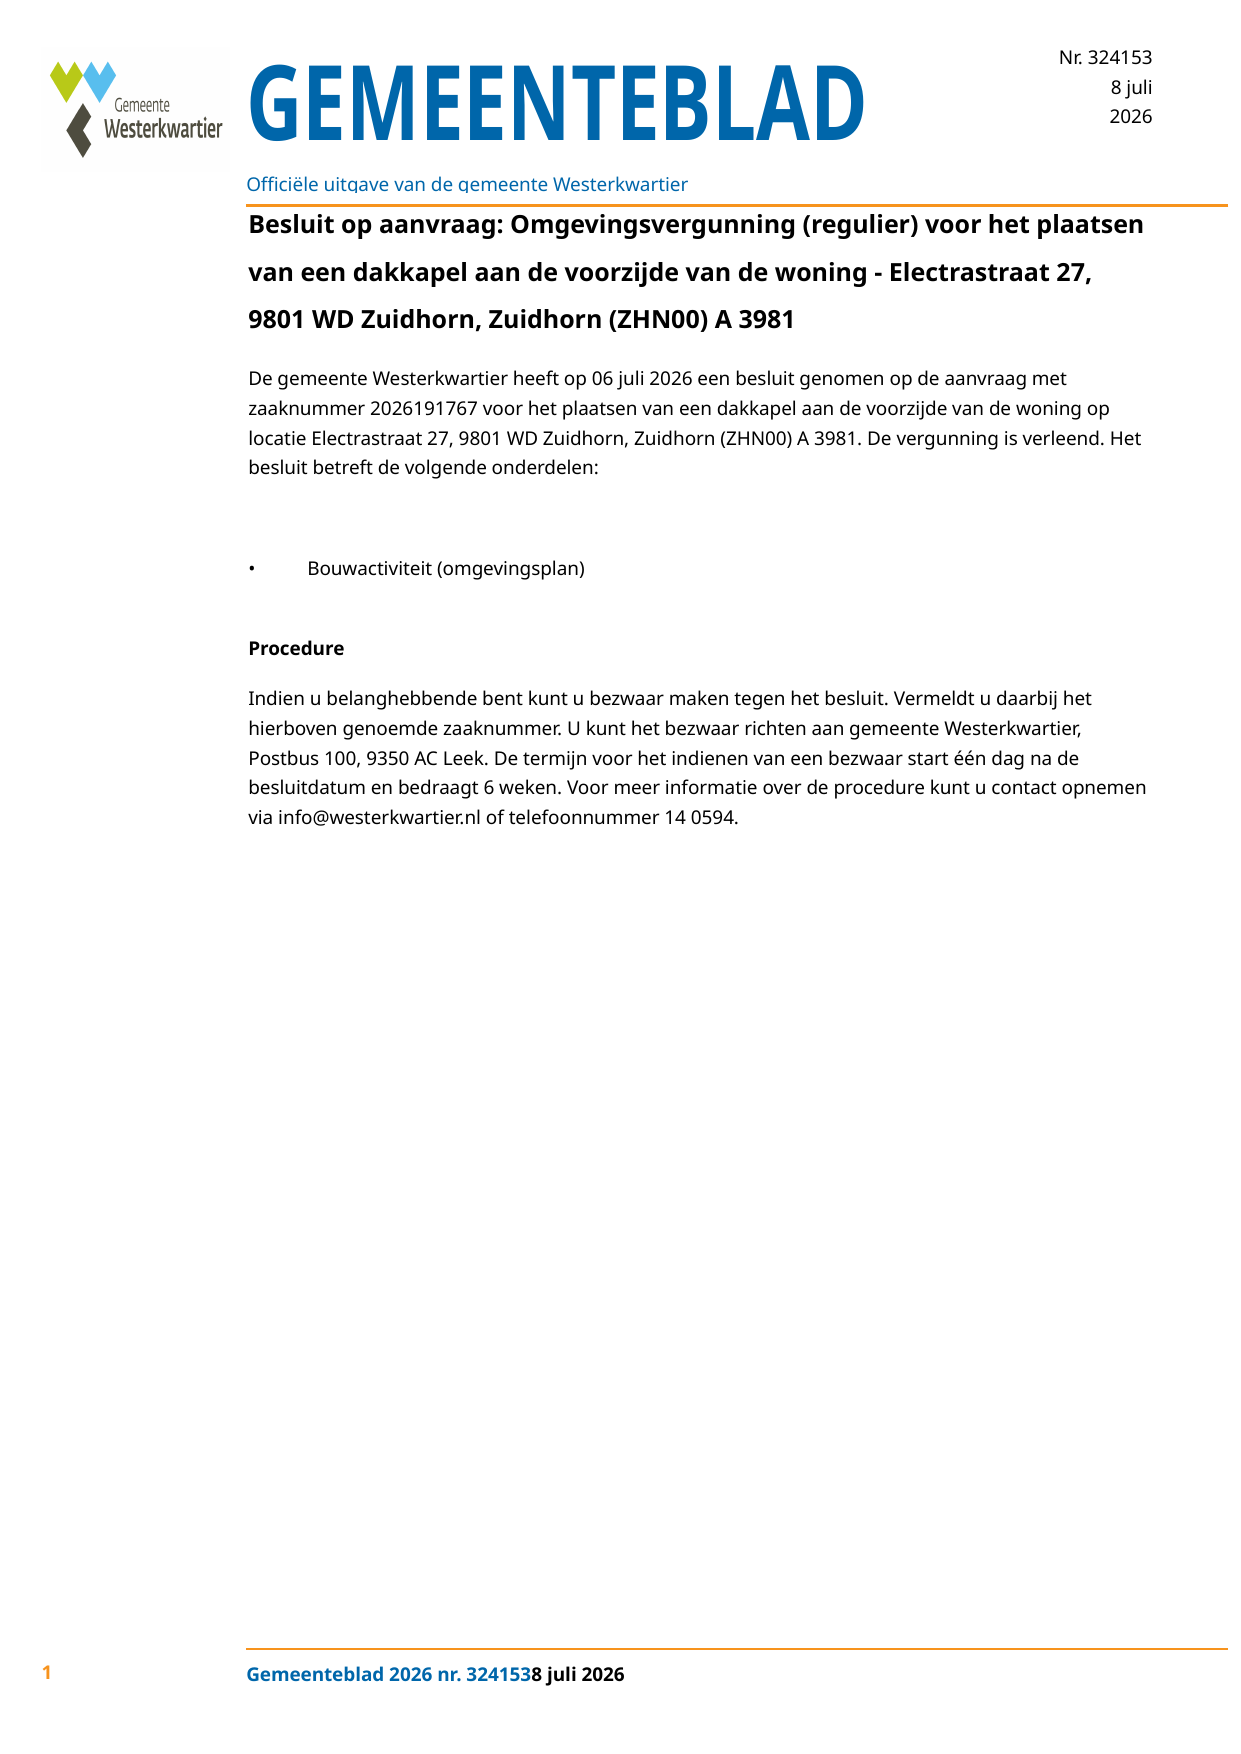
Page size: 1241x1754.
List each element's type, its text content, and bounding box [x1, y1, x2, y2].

list Bouwactiviteit (omgevingsplan) [248, 555, 1152, 581]
picture [41, 47, 231, 172]
text De gemeente Westerkwartier heeft op 06 juli 2026 een besluit genomen op de aanvraag met zaaknummer 2026191767 voor het plaatsen van een dakkapel aan de voorzijde van de woning op locatie Electrastraat 27, 9801 WD Zuidhorn, Zuidhorn (ZHN00) A 3981. De vergunning is verleend. Het besluit betreft de volgende onderdelen: [248, 366, 1152, 480]
text Indien u belanghebbende bent kunt u bezwaar maken tegen het besluit. Vermeldt u daarbij het hierboven genoemde zaaknummer. U kunt het bezwaar richten aan gemeente Westerkwartier, Postbus 100, 9350 AC Leek. De termijn voor het indienen van een bezwaar start één dag na de besluitdatum en bedraagt 6 weken. Voor meer informatie over de procedure kunt u contact opnemen via info@westerkwartier.nl of telefoonnummer 14 0594. [248, 686, 1152, 829]
text Besluit op aanvraag: Omgevingsvergunning (regulier) voor het plaatsen van een dakkapel aan de voorzijde van de woning - Electrastraat 27, 9801 WD Zuidhorn, Zuidhorn (ZHN00) A 3981 [248, 207, 1152, 336]
text Procedure [248, 635, 1152, 661]
